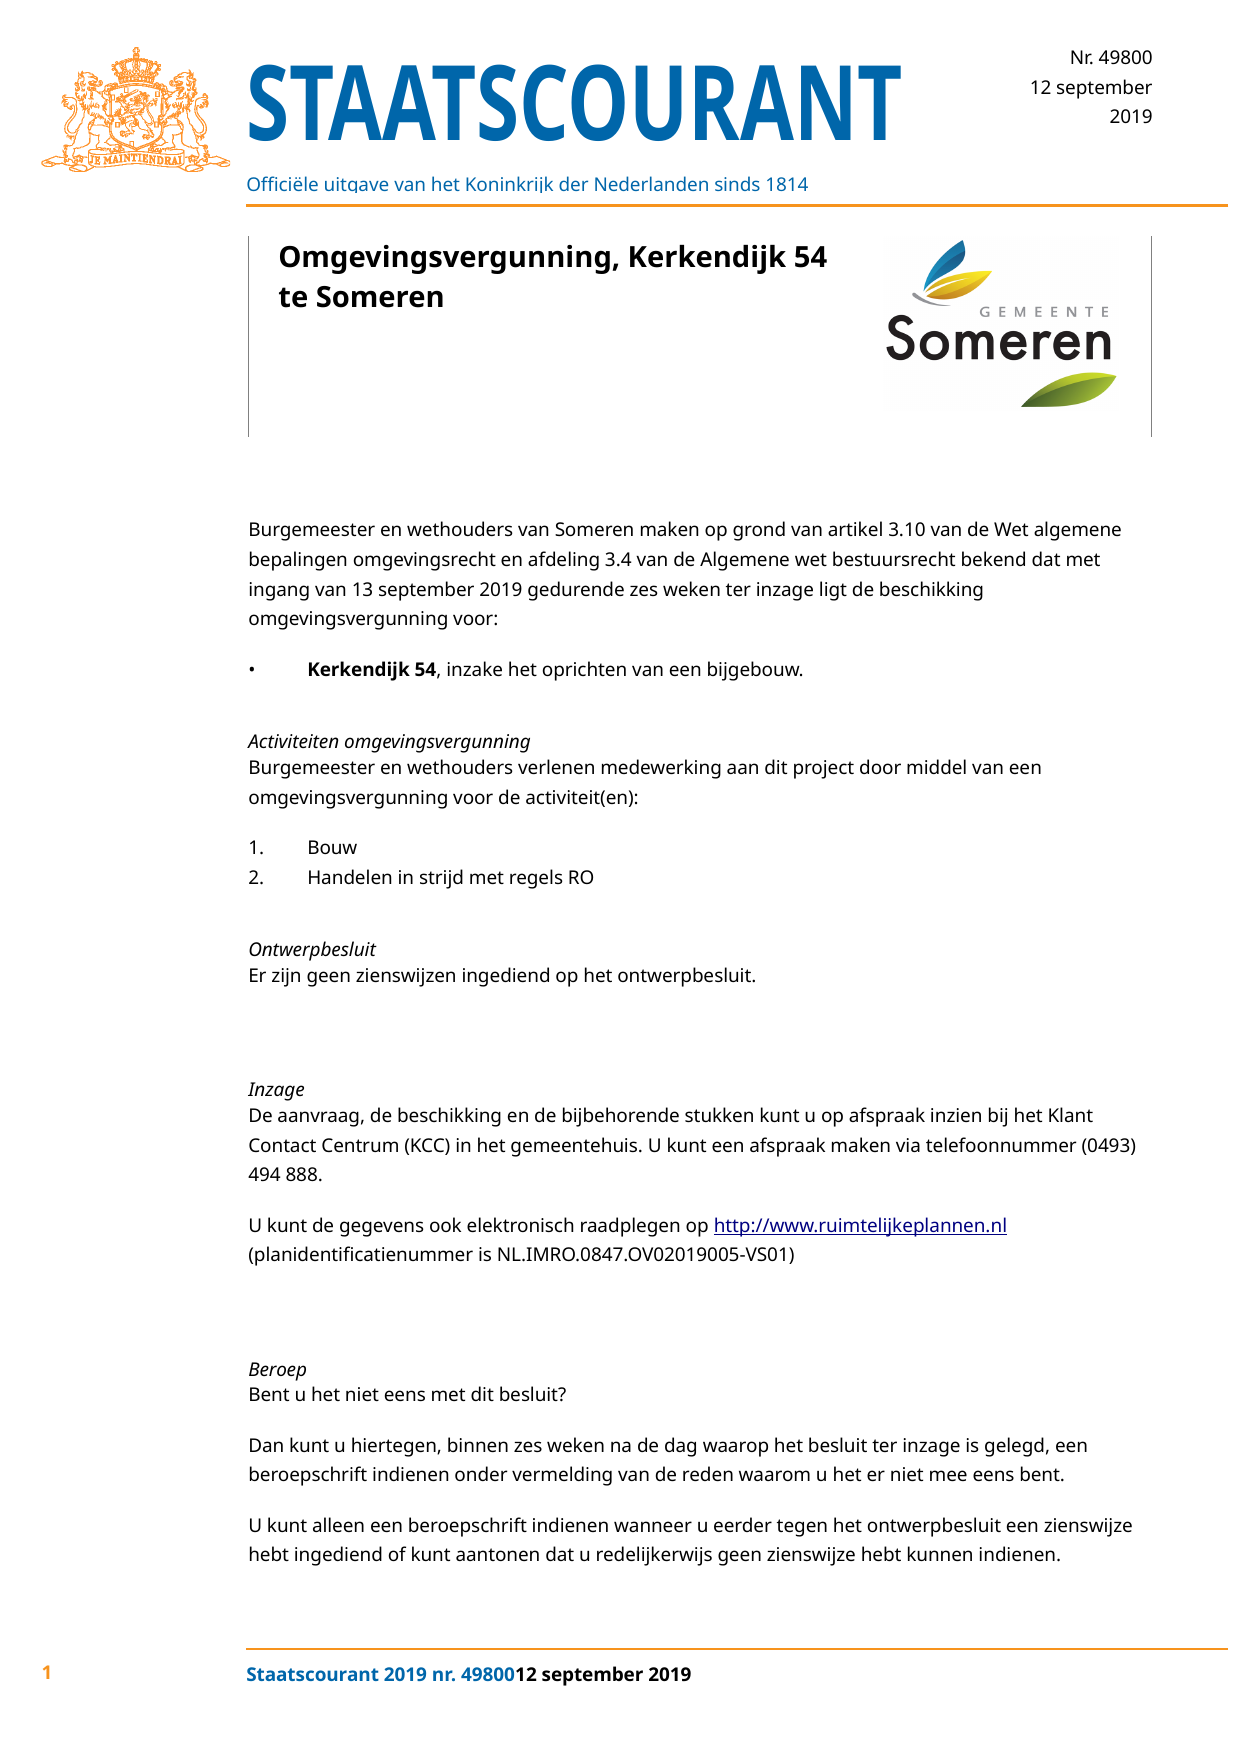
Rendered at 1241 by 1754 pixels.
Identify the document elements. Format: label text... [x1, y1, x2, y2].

picture [882, 236, 1119, 411]
table_header [850, 236, 1151, 437]
table_header Omgevingsvergunning, Kerkendijk 54 te Someren [249, 236, 850, 437]
text Activiteiten omgevingsvergunning [248, 728, 1152, 754]
list Bouw [248, 834, 1152, 860]
text Dan kunt u hiertegen, binnen zes weken na de dag waarop het besluit ter inzage is gelegd, een beroepschrift indienen onder vermelding van de reden waarom u het er niet mee eens bent. [248, 1432, 1152, 1487]
text Beroep [248, 1356, 1152, 1382]
text U kunt alleen een beroepschrift indienen wanneer u eerder tegen het ontwerpbesluit een zienswijze hebt ingediend of kunt aantonen dat u redelijkerwijs geen zienswijze hebt kunnen indienen. [248, 1512, 1152, 1567]
text Bent u het niet eens met dit besluit? [248, 1382, 1152, 1407]
picture [41, 47, 231, 172]
text De aanvraag, de beschikking en de bijbehorende stukken kunt u op afspraak inzien bij het Klant Contact Centrum (KCC) in het gemeentehuis. U kunt een afspraak maken via telefoonnummer (0493) 494 888. [248, 1102, 1152, 1187]
text U kunt de gegevens ook elektronisch raadplegen op http://www.ruimtelijkeplannen.nl (planidentificatienummer is NL.IMRO.0847.OV02019005-VS01) [248, 1212, 1152, 1267]
list Handelen in strijd met regels RO [248, 864, 1152, 889]
text Inzage [248, 1077, 1152, 1102]
text Burgemeester en wethouders verlenen medewerking aan dit project door middel van een omgevingsvergunning voor de activiteit(en): [248, 754, 1152, 809]
text Ontwerpbesluit [248, 937, 1152, 962]
text Er zijn geen zienswijzen ingediend op het ontwerpbesluit. [248, 962, 1152, 988]
list Kerkendijk 54, inzake het oprichten van een bijgebouw. [248, 656, 1152, 682]
text Burgemeester en wethouders van Someren maken op grond van artikel 3.10 van de Wet algemene bepalingen omgevingsrecht en afdeling 3.4 van de Algemene wet bestuursrecht bekend dat met ingang van 13 september 2019 gedurende zes weken ter inzage ligt de beschikking omgevingsvergunning voor: [248, 517, 1152, 631]
